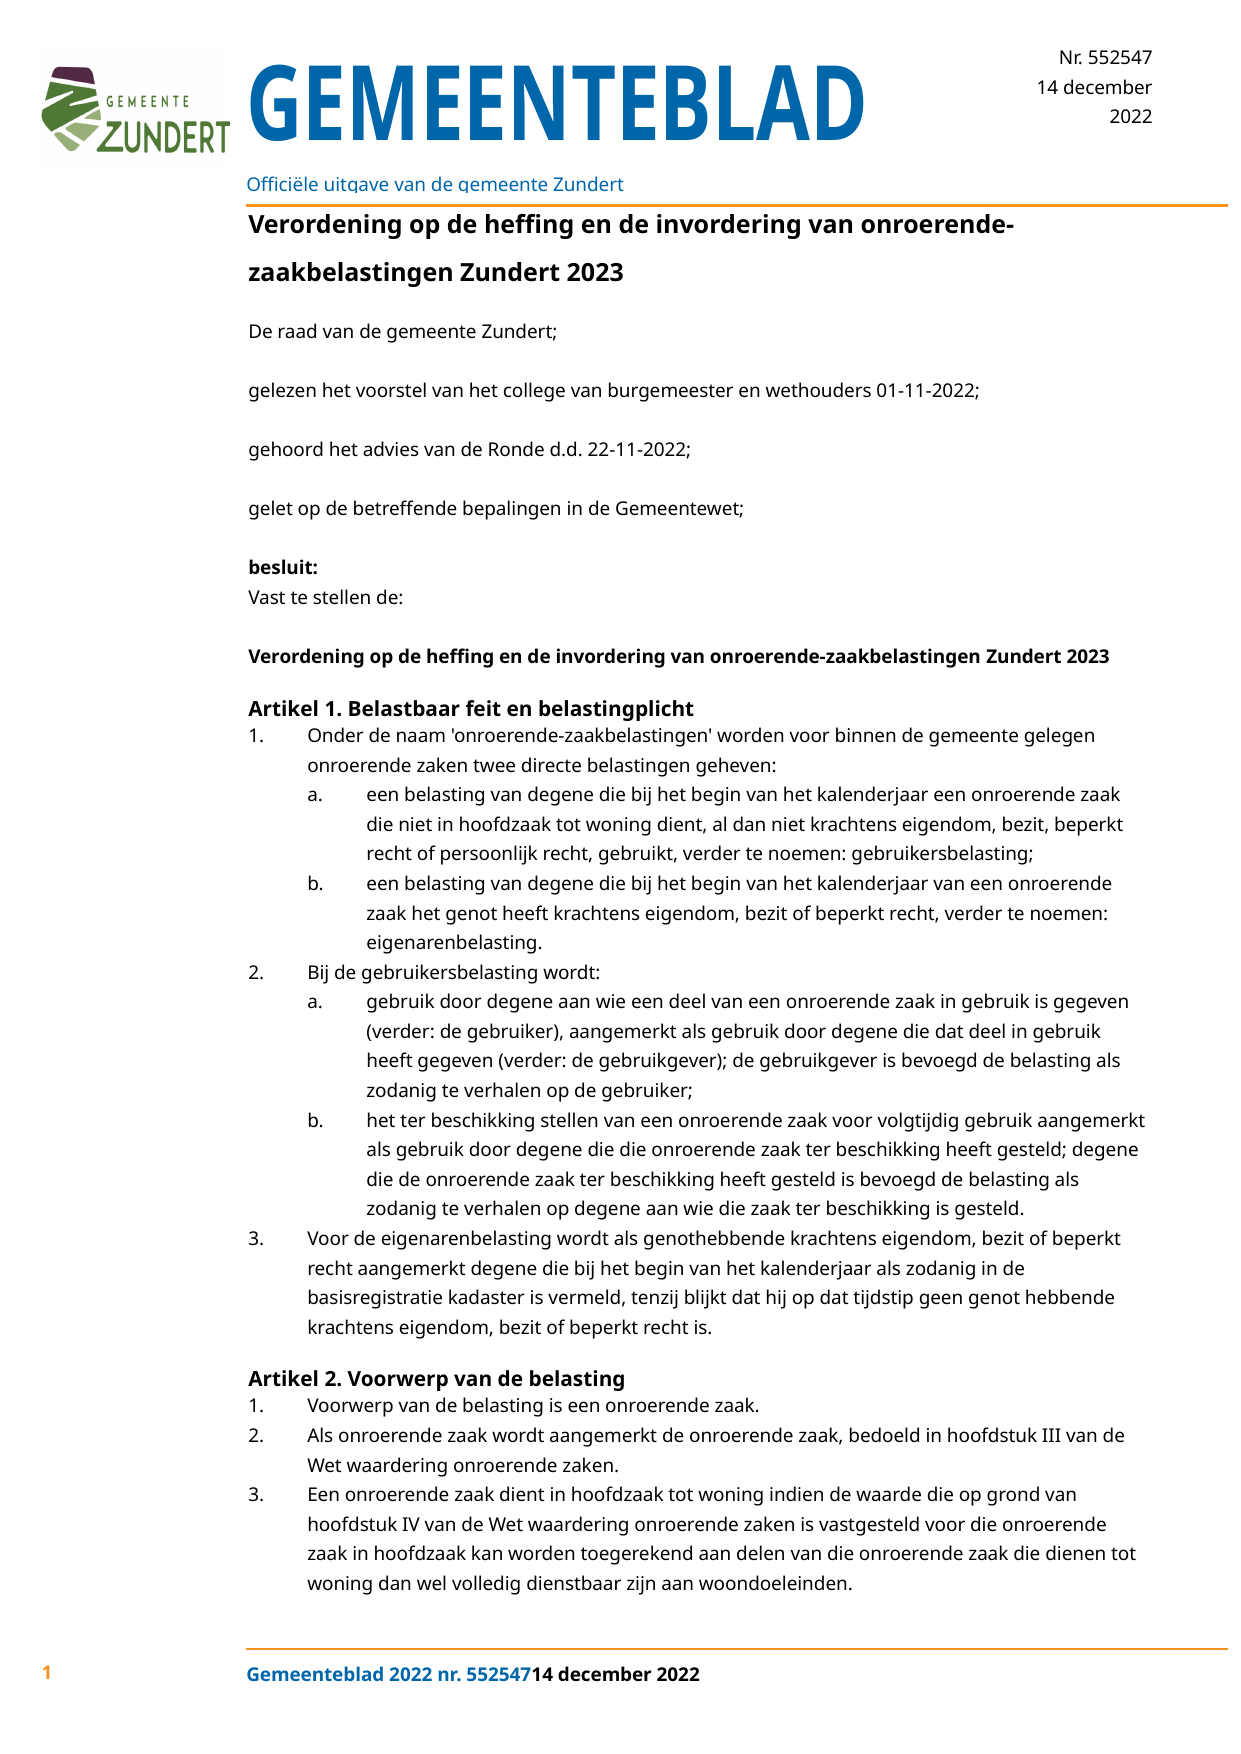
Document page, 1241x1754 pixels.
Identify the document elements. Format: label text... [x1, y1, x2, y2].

picture [41, 47, 231, 172]
text Artikel 1. Belastbaar feit en belastingplicht [248, 694, 1152, 722]
list Voor de eigenarenbelasting wordt als genothebbende krachtens eigendom, bezit of beperkt recht aangemerkt degene die bij het begin van het kalenderjaar als zodanig in de basisregistratie kadaster is vermeld, tenzij blijkt dat hij op dat tijdstip geen genot hebbende krachtens eigendom, bezit of beperkt recht is. [248, 1225, 1152, 1339]
text Vast te stellen de: [248, 584, 1152, 610]
list Bij de gebruikersbelasting wordt: [248, 959, 1152, 984]
list een belasting van degene die bij het begin van het kalenderjaar van een onroerende zaak het genot heeft krachtens eigendom, bezit of beperkt recht, verder te noemen: eigenarenbelasting. [307, 870, 1152, 955]
text gelezen het voorstel van het college van burgemeester en wethouders 01-11-2022; [248, 377, 1152, 403]
text Verordening op de heffing en de invordering van onroerende-zaakbelastingen Zundert 2023 [248, 207, 1152, 288]
text gehoord het advies van de Ronde d.d. 22-11-2022; [248, 436, 1152, 462]
text gelet op de betreffende bepalingen in de Gemeentewet; [248, 495, 1152, 521]
list Als onroerende zaak wordt aangemerkt de onroerende zaak, bedoeld in hoofdstuk III van de Wet waardering onroerende zaken. [248, 1422, 1152, 1478]
text De raad van de gemeente Zundert; [248, 318, 1152, 344]
list Onder de naam 'onroerende-zaakbelastingen' worden voor binnen de gemeente gelegen onroerende zaken twee directe belastingen geheven: [248, 722, 1152, 777]
list Voorwerp van de belasting is een onroerende zaak. [248, 1393, 1152, 1418]
text Artikel 2. Voorwerp van de belasting [248, 1364, 1152, 1393]
list Een onroerende zaak dient in hoofdzaak tot woning indien de waarde die op grond van hoofdstuk IV van de Wet waardering onroerende zaken is vastgesteld voor die onroerende zaak in hoofdzaak kan worden toegerekend aan delen van die onroerende zaak die dienen tot woning dan wel volledig dienstbaar zijn aan woondoeleinden. [248, 1481, 1152, 1596]
text besluit: [248, 554, 1152, 580]
list het ter beschikking stellen van een onroerende zaak voor volgtijdig gebruik aangemerkt als gebruik door degene die die onroerende zaak ter beschikking heeft gesteld; degene die de onroerende zaak ter beschikking heeft gesteld is bevoegd de belasting als zodanig te verhalen op degene aan wie die zaak ter beschikking is gesteld. [307, 1107, 1152, 1221]
list een belasting van degene die bij het begin van het kalenderjaar een onroerende zaak die niet in hoofdzaak tot woning dient, al dan niet krachtens eigendom, bezit, beperkt recht of persoonlijk recht, gebruikt, verder te noemen: gebruikersbelasting; [307, 781, 1152, 866]
list gebruik door degene aan wie een deel van een onroerende zaak in gebruik is gegeven (verder: de gebruiker), aangemerkt als gebruik door degene die dat deel in gebruik heeft gegeven (verder: de gebruikgever); de gebruikgever is bevoegd de belasting als zodanig te verhalen op de gebruiker; [307, 988, 1152, 1103]
text Verordening op de heffing en de invordering van onroerende-zaakbelastingen Zundert 2023 [248, 643, 1152, 669]
